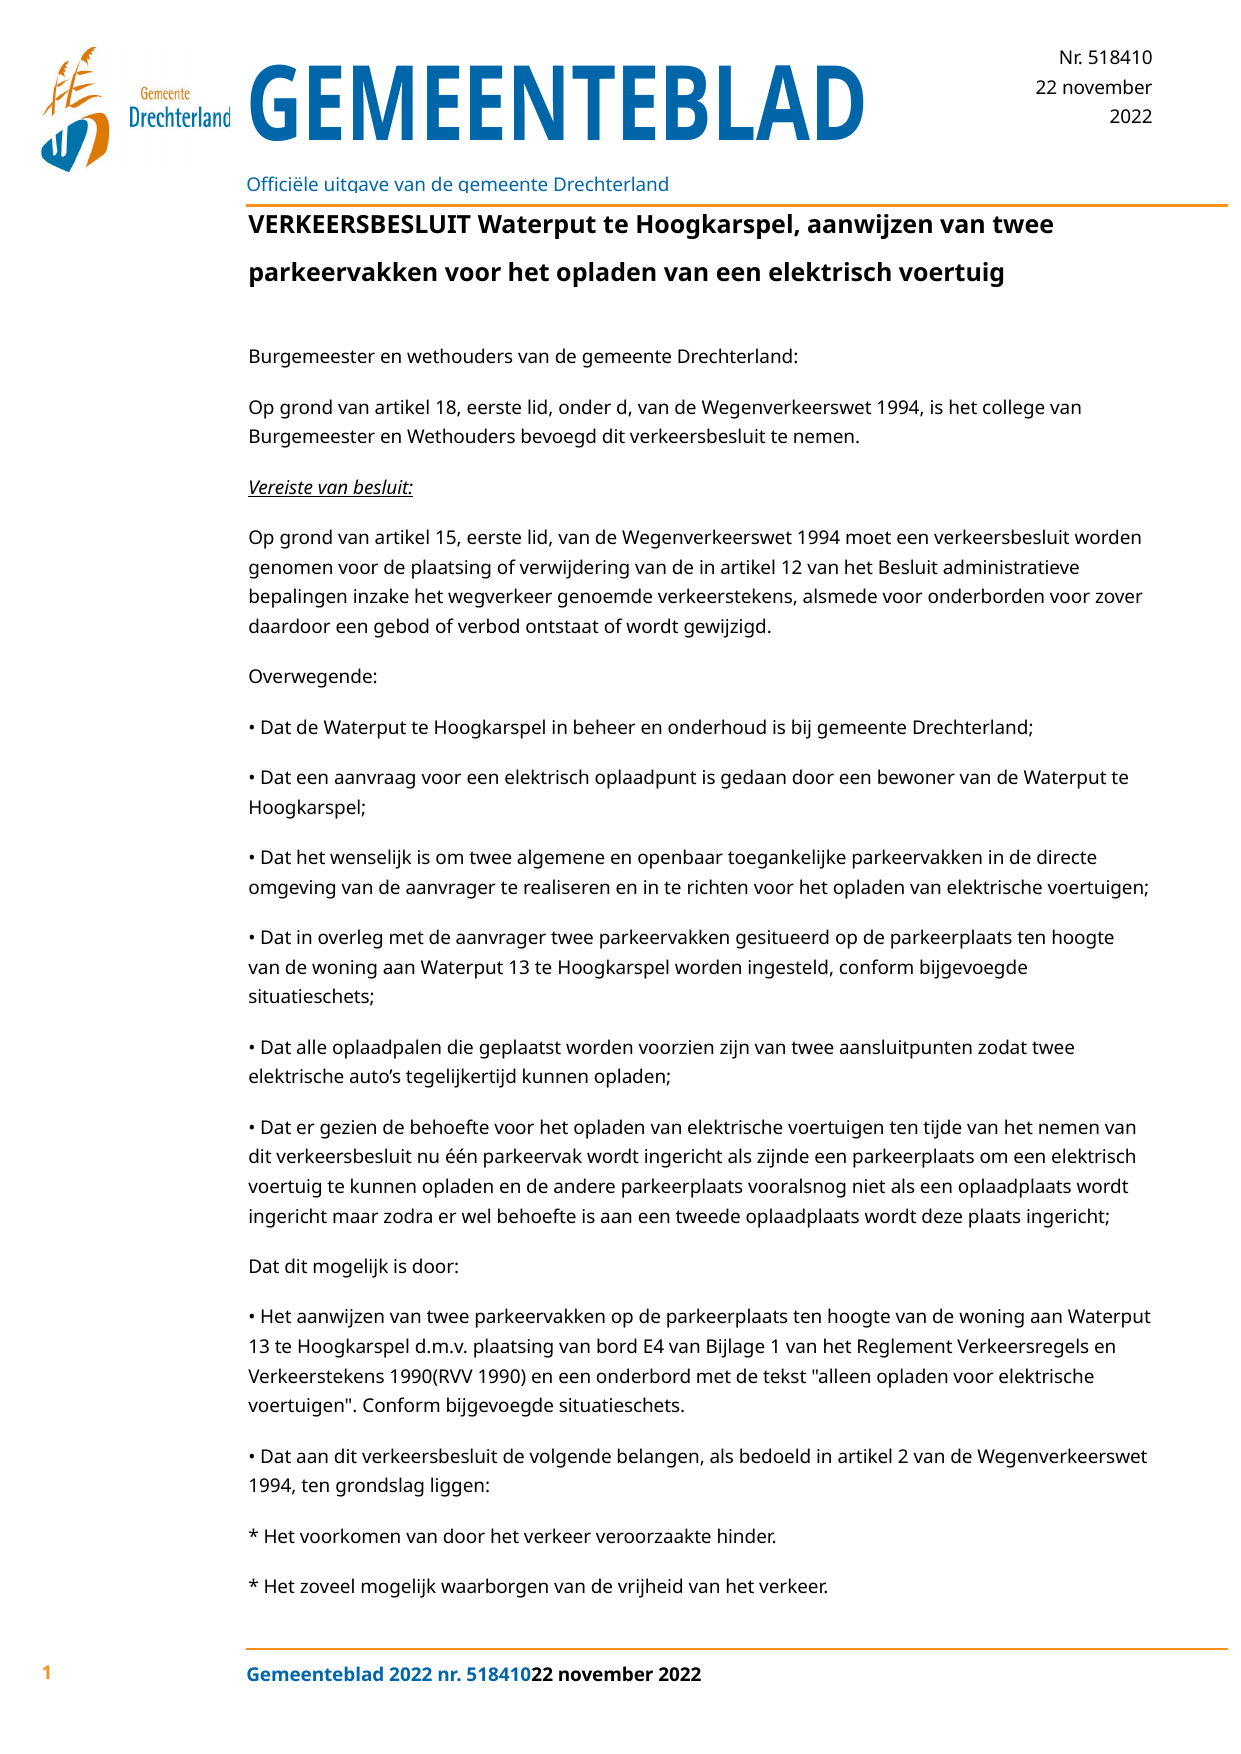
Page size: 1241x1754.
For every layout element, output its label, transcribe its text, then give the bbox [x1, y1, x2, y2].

text • Dat in overleg met de aanvrager twee parkeervakken gesitueerd op de parkeerplaats ten hoogte van de woning aan Waterput 13 te Hoogkarspel worden ingesteld, conform bijgevoegde situatieschets; [248, 924, 1152, 1009]
picture [41, 47, 231, 172]
text VERKEERSBESLUIT Waterput te Hoogkarspel, aanwijzen van twee parkeervakken voor het opladen van een elektrisch voertuig [248, 207, 1152, 288]
text • Dat er gezien de behoefte voor het opladen van elektrische voertuigen ten tijde van het nemen van dit verkeersbesluit nu één parkeervak wordt ingericht als zijnde een parkeerplaats om een elektrisch voertuig te kunnen opladen en de andere parkeerplaats vooralsnog niet als een oplaadplaats wordt ingericht maar zodra er wel behoefte is aan een tweede oplaadplaats wordt deze plaats ingericht; [248, 1114, 1152, 1228]
text Op grond van artikel 15, eerste lid, van de Wegenverkeerswet 1994 moet een verkeersbesluit worden genomen voor de plaatsing of verwijdering van de in artikel 12 van het Besluit administratieve bepalingen inzake het wegverkeer genoemde verkeerstekens, alsmede voor onderborden voor zover daardoor een gebod of verbod ontstaat of wordt gewijzigd. [248, 524, 1152, 639]
text • Dat de Waterput te Hoogkarspel in beheer en onderhoud is bij gemeente Drechterland; [248, 714, 1152, 740]
text Overwegende: [248, 664, 1152, 689]
picture [226, 115, 231, 124]
text • Het aanwijzen van twee parkeervakken op de parkeerplaats ten hoogte van de woning aan Waterput 13 te Hoogkarspel d.m.v. plaatsing van bord E4 van Bijlage 1 van het Reglement Verkeersregels en Verkeerstekens 1990(RVV 1990) en een onderbord met de tekst "alleen opladen voor elektrische voertuigen". Conform bijgevoegde situatieschets. [248, 1304, 1152, 1418]
text Burgemeester en wethouders van de gemeente Drechterland: [248, 344, 1152, 369]
text * Het zoveel mogelijk waarborgen van de vrijheid van het verkeer. [248, 1573, 1152, 1599]
text • Dat een aanvraag voor een elektrisch oplaadpunt is gedaan door een bewoner van de Waterput te Hoogkarspel; [248, 764, 1152, 820]
text * Het voorkomen van door het verkeer veroorzaakte hinder. [248, 1523, 1152, 1548]
text Vereiste van besluit: [248, 474, 1152, 500]
picture [41, 158, 64, 172]
text • Dat alle oplaadpalen die geplaatst worden voorzien zijn van twee aansluitpunten zodat twee elektrische auto’s tegelijkertijd kunnen opladen; [248, 1034, 1152, 1089]
text Op grond van artikel 18, eerste lid, onder d, van de Wegenverkeerswet 1994, is het college van Burgemeester en Wethouders bevoegd dit verkeersbesluit te nemen. [248, 394, 1152, 449]
text Dat dit mogelijk is door: [248, 1253, 1152, 1279]
text • Dat aan dit verkeersbesluit de volgende belangen, als bedoeld in artikel 2 van de Wegenverkeerswet 1994, ten grondslag liggen: [248, 1443, 1152, 1498]
text • Dat het wenselijk is om twee algemene en openbaar toegankelijke parkeervakken in de directe omgeving van de aanvrager te realiseren en in te richten voor het opladen van elektrische voertuigen; [248, 844, 1152, 900]
